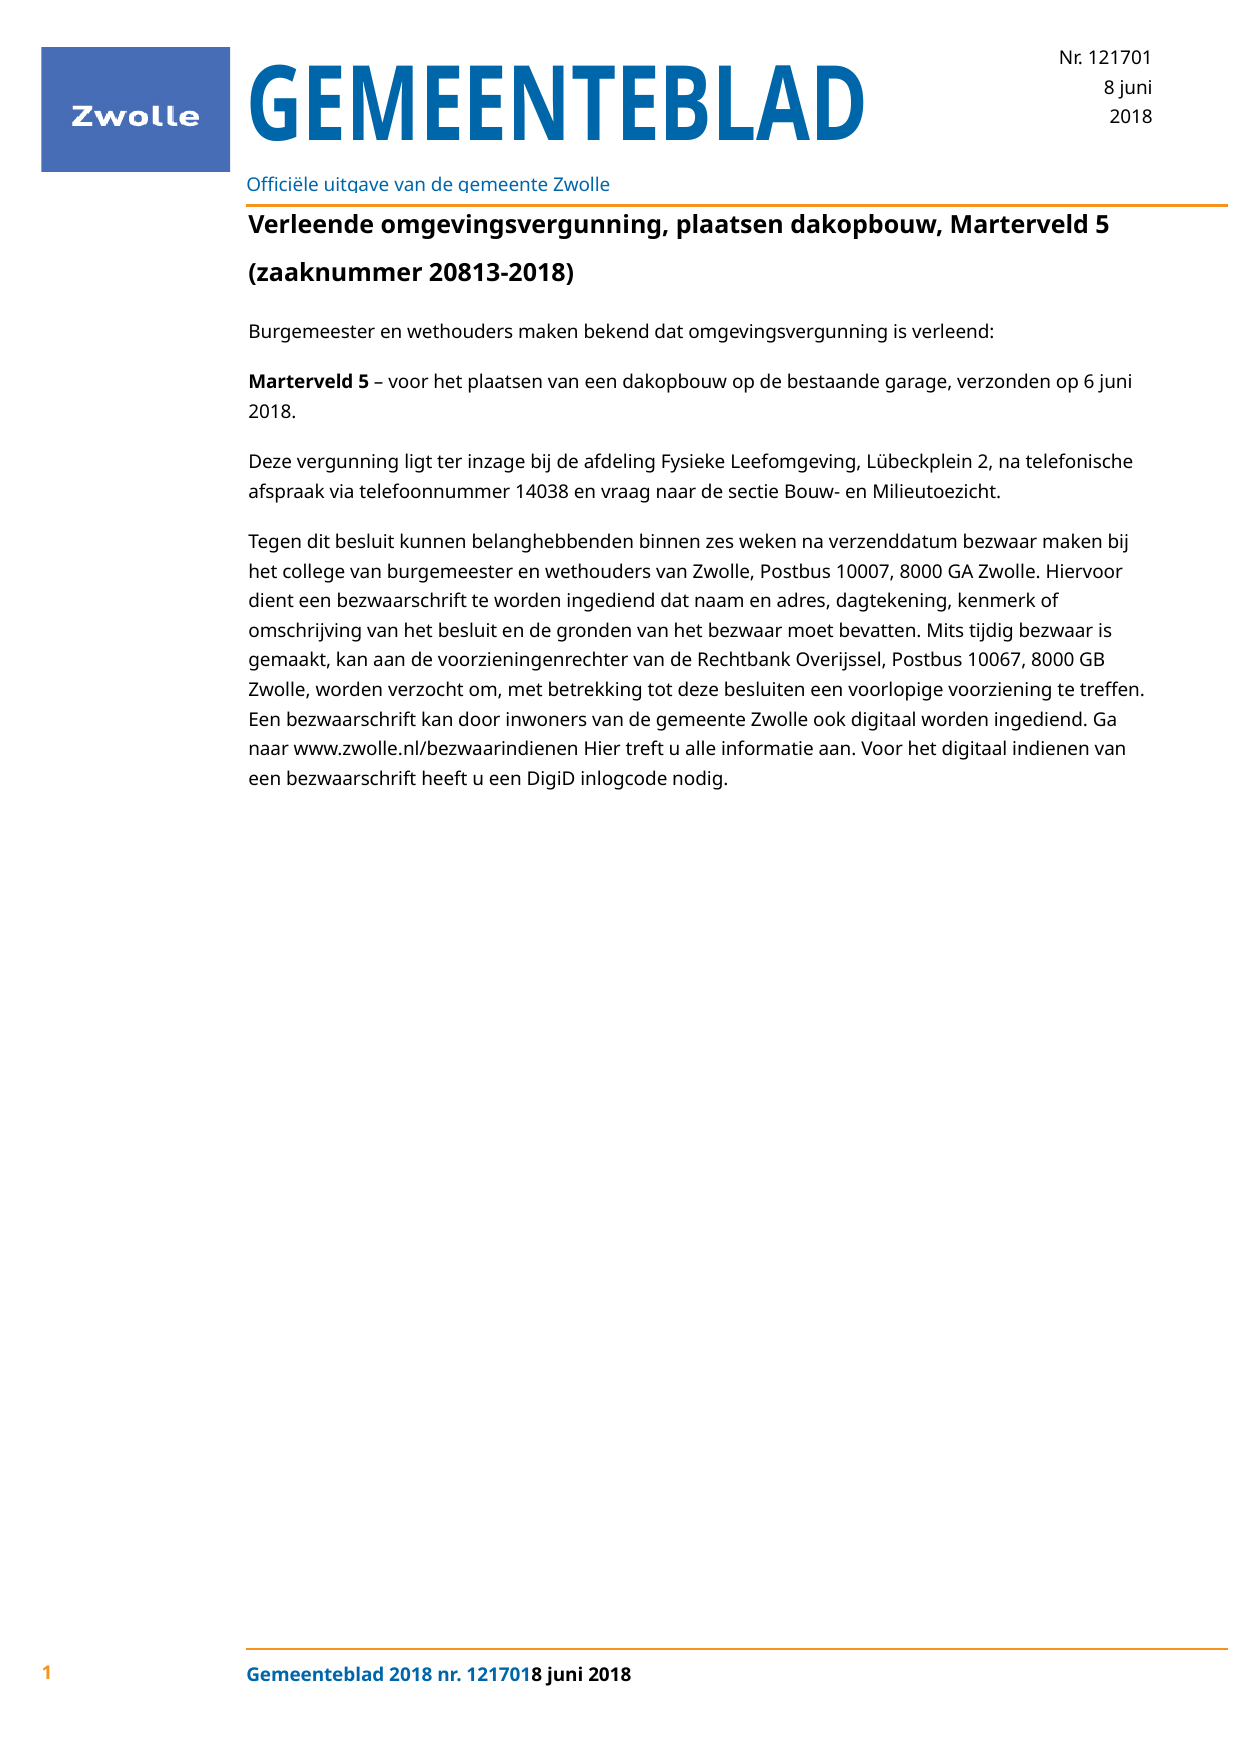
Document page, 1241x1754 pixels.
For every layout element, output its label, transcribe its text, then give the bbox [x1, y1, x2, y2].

text Marterveld 5 – voor het plaatsen van een dakopbouw op de bestaande garage, verzonden op 6 juni 2018. [248, 368, 1152, 424]
picture [41, 47, 231, 172]
text Tegen dit besluit kunnen belanghebbenden binnen zes weken na verzenddatum bezwaar maken bij het college van burgemeester en wethouders van Zwolle, Postbus 10007, 8000 GA Zwolle. Hiervoor dient een bezwaarschrift te worden ingediend dat naam en adres, dagtekening, kenmerk of omschrijving van het besluit en de gronden van het bezwaar moet bevatten. Mits tijdig bezwaar is gemaakt, kan aan de voorzieningenrechter van de Rechtbank Overijssel, Postbus 10067, 8000 GB Zwolle, worden verzocht om, met betrekking tot deze besluiten een voorlopige voorziening te treffen. Een bezwaarschrift kan door inwoners van de gemeente Zwolle ook digitaal worden ingediend. Ga naar www.zwolle.nl/bezwaarindienen Hier treft u alle informatie aan. Voor het digitaal indienen van een bezwaarschrift heeft u een DigiD inlogcode nodig. [248, 528, 1152, 791]
text Deze vergunning ligt ter inzage bij de afdeling Fysieke Leefomgeving, Lübeckplein 2, na telefonische afspraak via telefoonnummer 14038 en vraag naar de sectie Bouw- en Milieutoezicht. [248, 448, 1152, 504]
text Verleende omgevingsvergunning, plaatsen dakopbouw, Marterveld 5 (zaaknummer 20813-2018) [248, 207, 1152, 288]
text Burgemeester en wethouders maken bekend dat omgevingsvergunning is verleend: [248, 318, 1152, 344]
